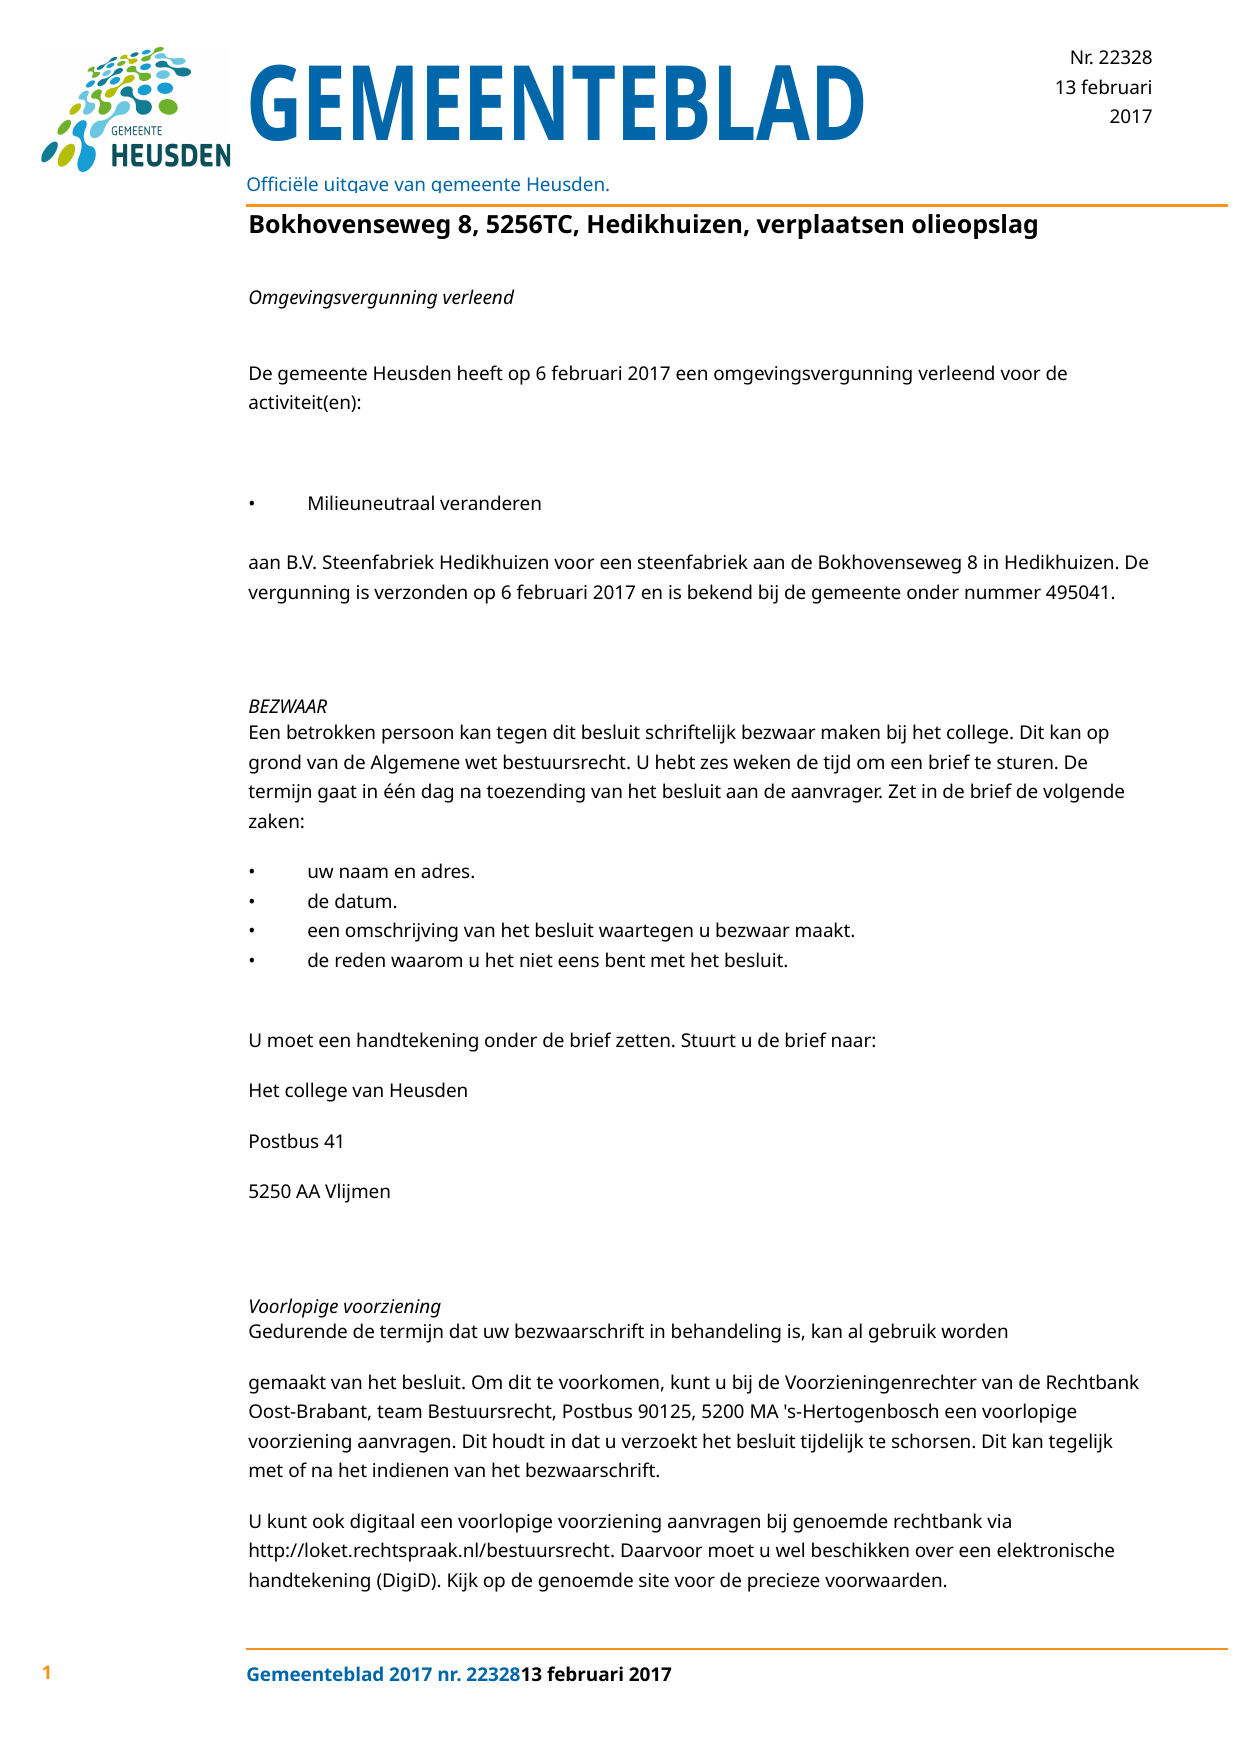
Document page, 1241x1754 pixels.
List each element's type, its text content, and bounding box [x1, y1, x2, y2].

text Het college van Heusden [248, 1078, 1152, 1103]
text U kunt ook digitaal een voorlopige voorziening aanvragen bij genoemde rechtbank via http://loket.rechtspraak.nl/bestuursrecht. Daarvoor moet u wel beschikken over een elektronische handtekening (DigiD). Kijk op de genoemde site voor de precieze voorwaarden. [248, 1508, 1152, 1593]
text Voorlopige voorziening [248, 1293, 1152, 1318]
text U moet een handtekening onder de brief zetten. Stuurt u de brief naar: [248, 1027, 1152, 1053]
list een omschrijving van het besluit waartegen u bezwaar maakt. [248, 918, 1152, 943]
list de reden waarom u het niet eens bent met het besluit. [248, 947, 1152, 973]
text Bokhovenseweg 8, 5256TC, Hedikhuizen, verplaatsen olieopslag [248, 207, 1152, 241]
list Milieuneutraal veranderen [248, 490, 1152, 516]
text 5250 AA Vlijmen [248, 1178, 1152, 1204]
text De gemeente Heusden heeft op 6 februari 2017 een omgevingsvergunning verleend voor de activiteit(en): [248, 360, 1152, 415]
list uw naam en adres. [248, 858, 1152, 884]
text Een betrokken persoon kan tegen dit besluit schriftelijk bezwaar maken bij het college. Dit kan op grond van de Algemene wet bestuursrecht. U hebt zes weken de tijd om een brief te sturen. De termijn gaat in één dag na toezending van het besluit aan de aanvrager. Zet in de brief de volgende zaken: [248, 719, 1152, 834]
list de datum. [248, 888, 1152, 914]
text gemaakt van het besluit. Om dit te voorkomen, kunt u bij de Voorzieningenrechter van de Rechtbank Oost-Brabant, team Bestuursrecht, Postbus 90125, 5200 MA 's-Hertogenbosch een voorlopige voorziening aanvragen. Dit houdt in dat u verzoekt het besluit tijdelijk te schorsen. Dit kan tegelijk met of na het indienen van het bezwaarschrift. [248, 1369, 1152, 1483]
text Postbus 41 [248, 1128, 1152, 1154]
text BEZWAAR [248, 693, 1152, 719]
text Omgevingsvergunning verleend [248, 284, 1152, 309]
text aan B.V. Steenfabriek Hedikhuizen voor een steenfabriek aan de Bokhovenseweg 8 in Hedikhuizen. De vergunning is verzonden op 6 februari 2017 en is bekend bij de gemeente onder nummer 495041. [248, 549, 1152, 605]
picture [41, 47, 231, 172]
text Gedurende de termijn dat uw bezwaarschrift in behandeling is, kan al gebruik worden [248, 1318, 1152, 1344]
